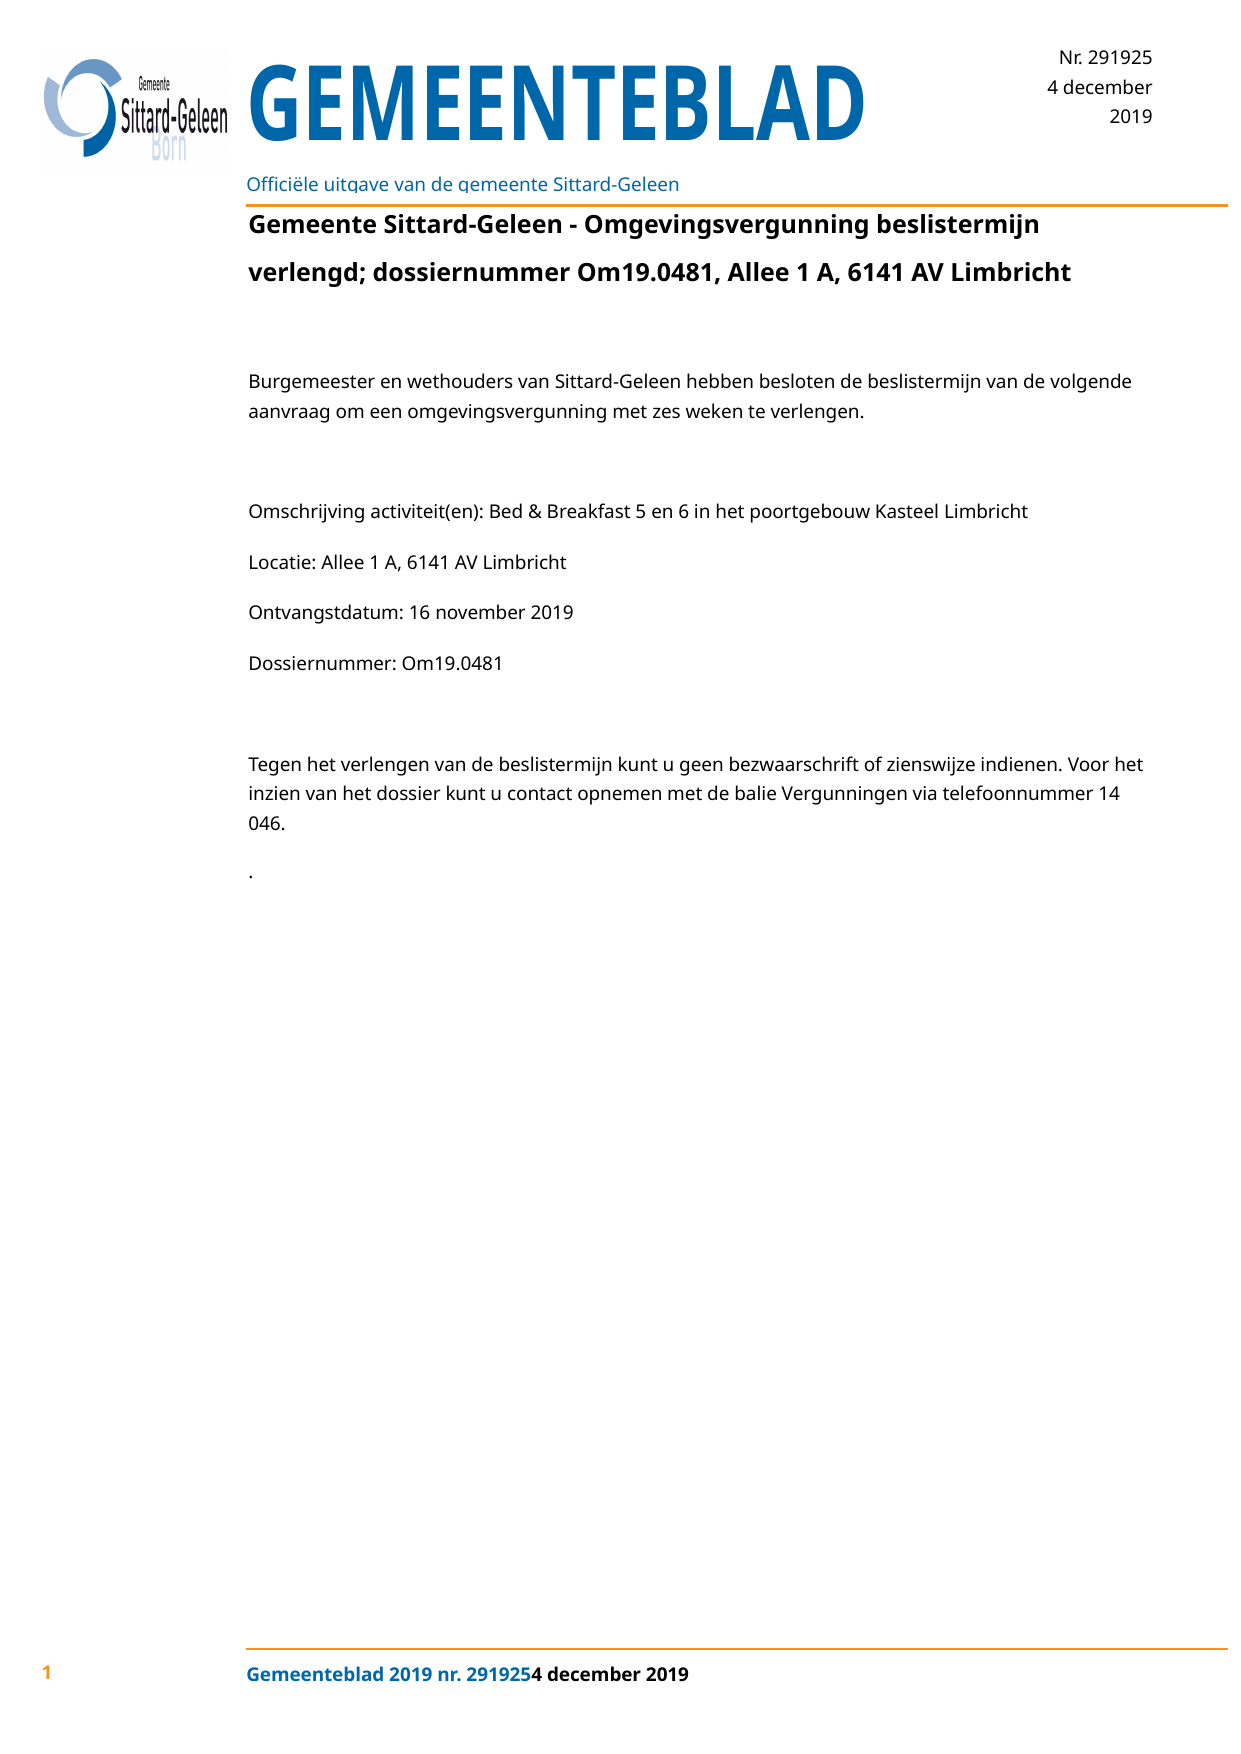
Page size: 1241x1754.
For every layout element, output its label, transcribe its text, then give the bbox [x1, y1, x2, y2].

text Tegen het verlengen van de beslistermijn kunt u geen bezwaarschrift of zienswijze indienen. Voor het inzien van het dossier kunt u contact opnemen met de balie Vergunningen via telefoonnummer 14 046. [248, 751, 1152, 836]
text Burgemeester en wethouders van Sittard-Geleen hebben besloten de beslistermijn van de volgende aanvraag om een omgevingsvergunning met zes weken te verlengen. [248, 368, 1152, 424]
text Locatie: Allee 1 A, 6141 AV Limbricht [248, 549, 1152, 575]
text . [248, 858, 1152, 883]
text Gemeente Sittard-Geleen - Omgevingsvergunning beslistermijn verlengd; dossiernummer Om19.0481, Allee 1 A, 6141 AV Limbricht [248, 207, 1152, 288]
text Ontvangstdatum: 16 november 2019 [248, 599, 1152, 625]
text Dossiernummer: Om19.0481 [248, 650, 1152, 676]
picture [41, 47, 231, 172]
text Omschrijving activiteit(en): Bed & Breakfast 5 en 6 in het poortgebouw Kasteel Limbricht [248, 499, 1152, 524]
